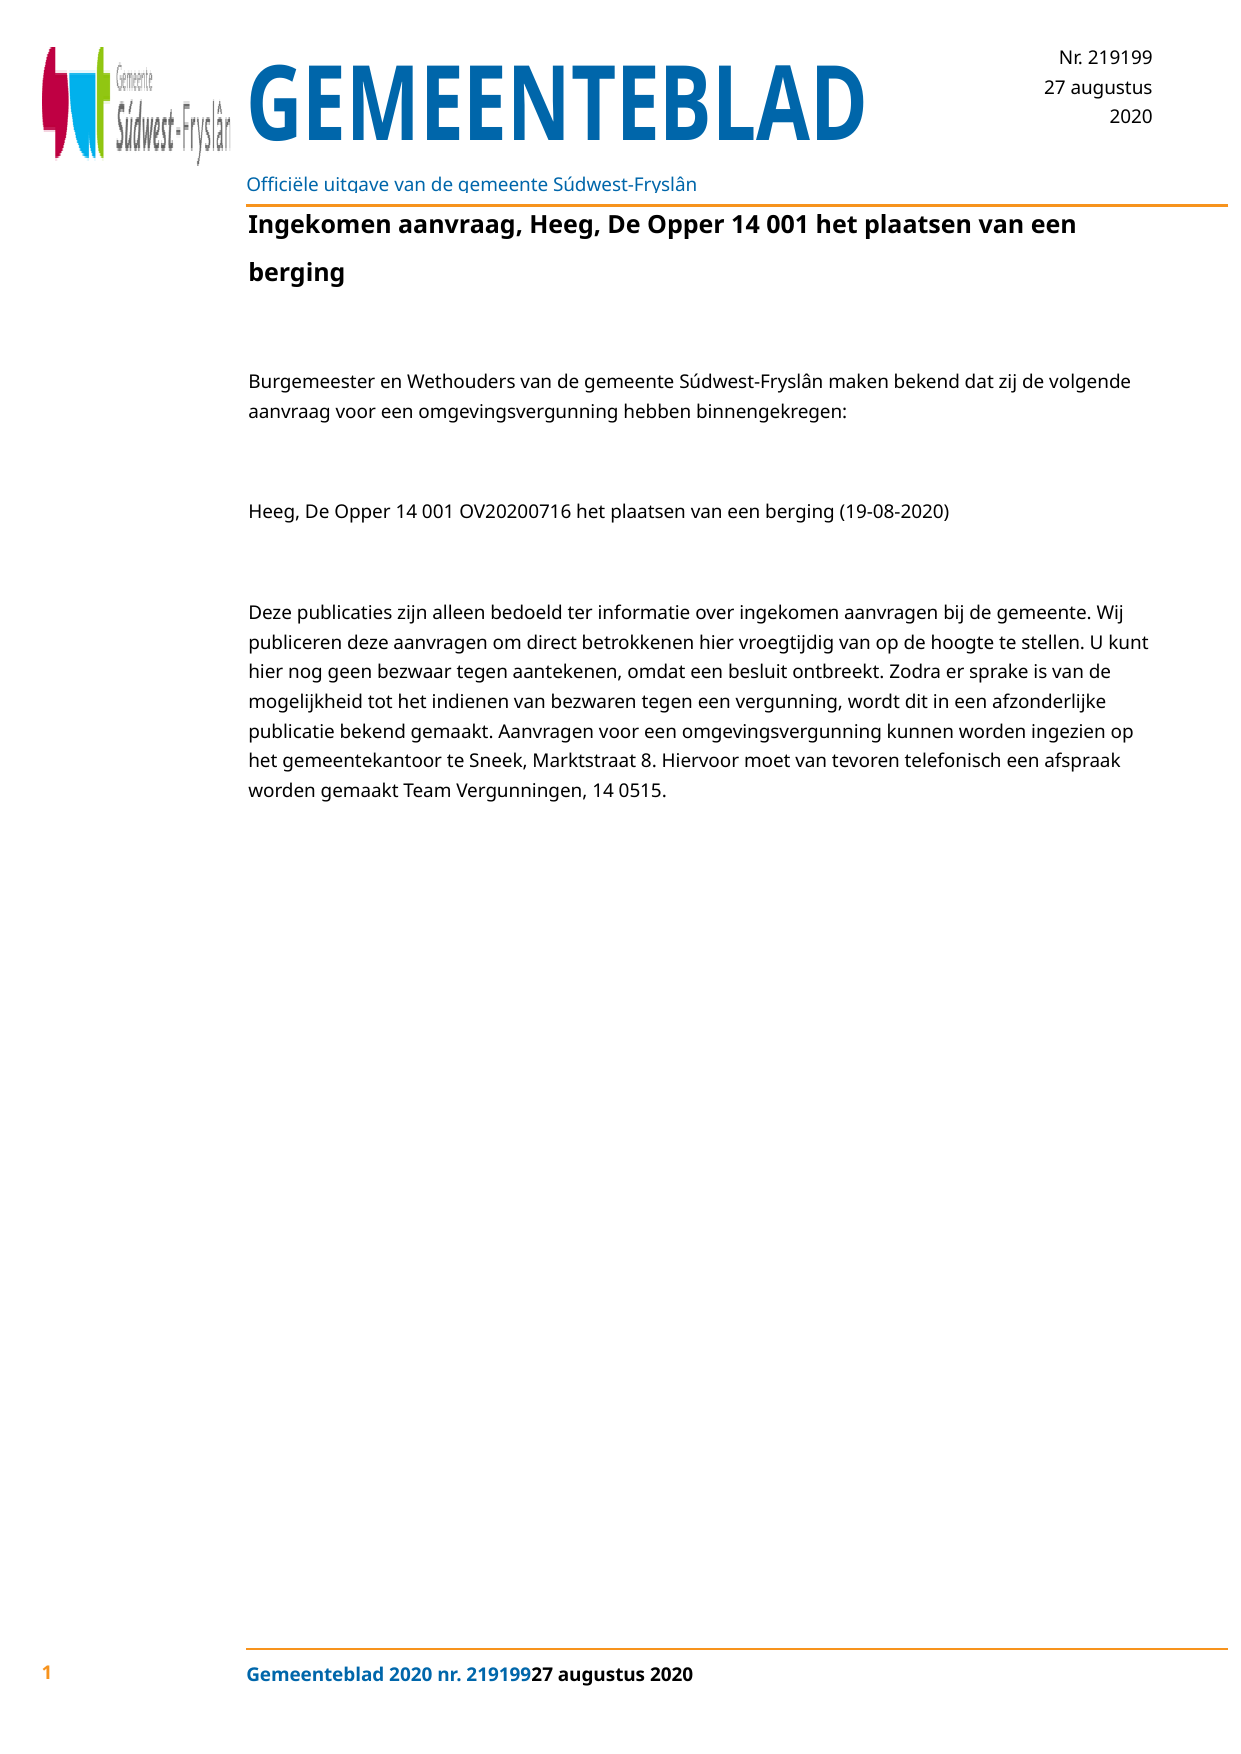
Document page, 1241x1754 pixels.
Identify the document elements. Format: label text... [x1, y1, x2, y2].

text Ingekomen aanvraag, Heeg, De Opper 14 001 het plaatsen van een berging [248, 207, 1152, 288]
picture [41, 47, 231, 172]
text Burgemeester en Wethouders van de gemeente Súdwest-Fryslân maken bekend dat zij de volgende aanvraag voor een omgevingsvergunning hebben binnengekregen: [248, 368, 1152, 424]
text Deze publicaties zijn alleen bedoeld ter informatie over ingekomen aanvragen bij de gemeente. Wij publiceren deze aanvragen om direct betrokkenen hier vroegtijdig van op de hoogte te stellen. U kunt hier nog geen bezwaar tegen aantekenen, omdat een besluit ontbreekt. Zodra er sprake is van de mogelijkheid tot het indienen van bezwaren tegen een vergunning, wordt dit in een afzonderlijke publicatie bekend gemaakt. Aanvragen voor een omgevingsvergunning kunnen worden ingezien op het gemeentekantoor te Sneek, Marktstraat 8. Hiervoor moet van tevoren telefonisch een afspraak worden gemaakt Team Vergunningen, 14 0515. [248, 599, 1152, 803]
text Heeg, De Opper 14 001 OV20200716 het plaatsen van een berging (19-08-2020) [248, 499, 1152, 524]
